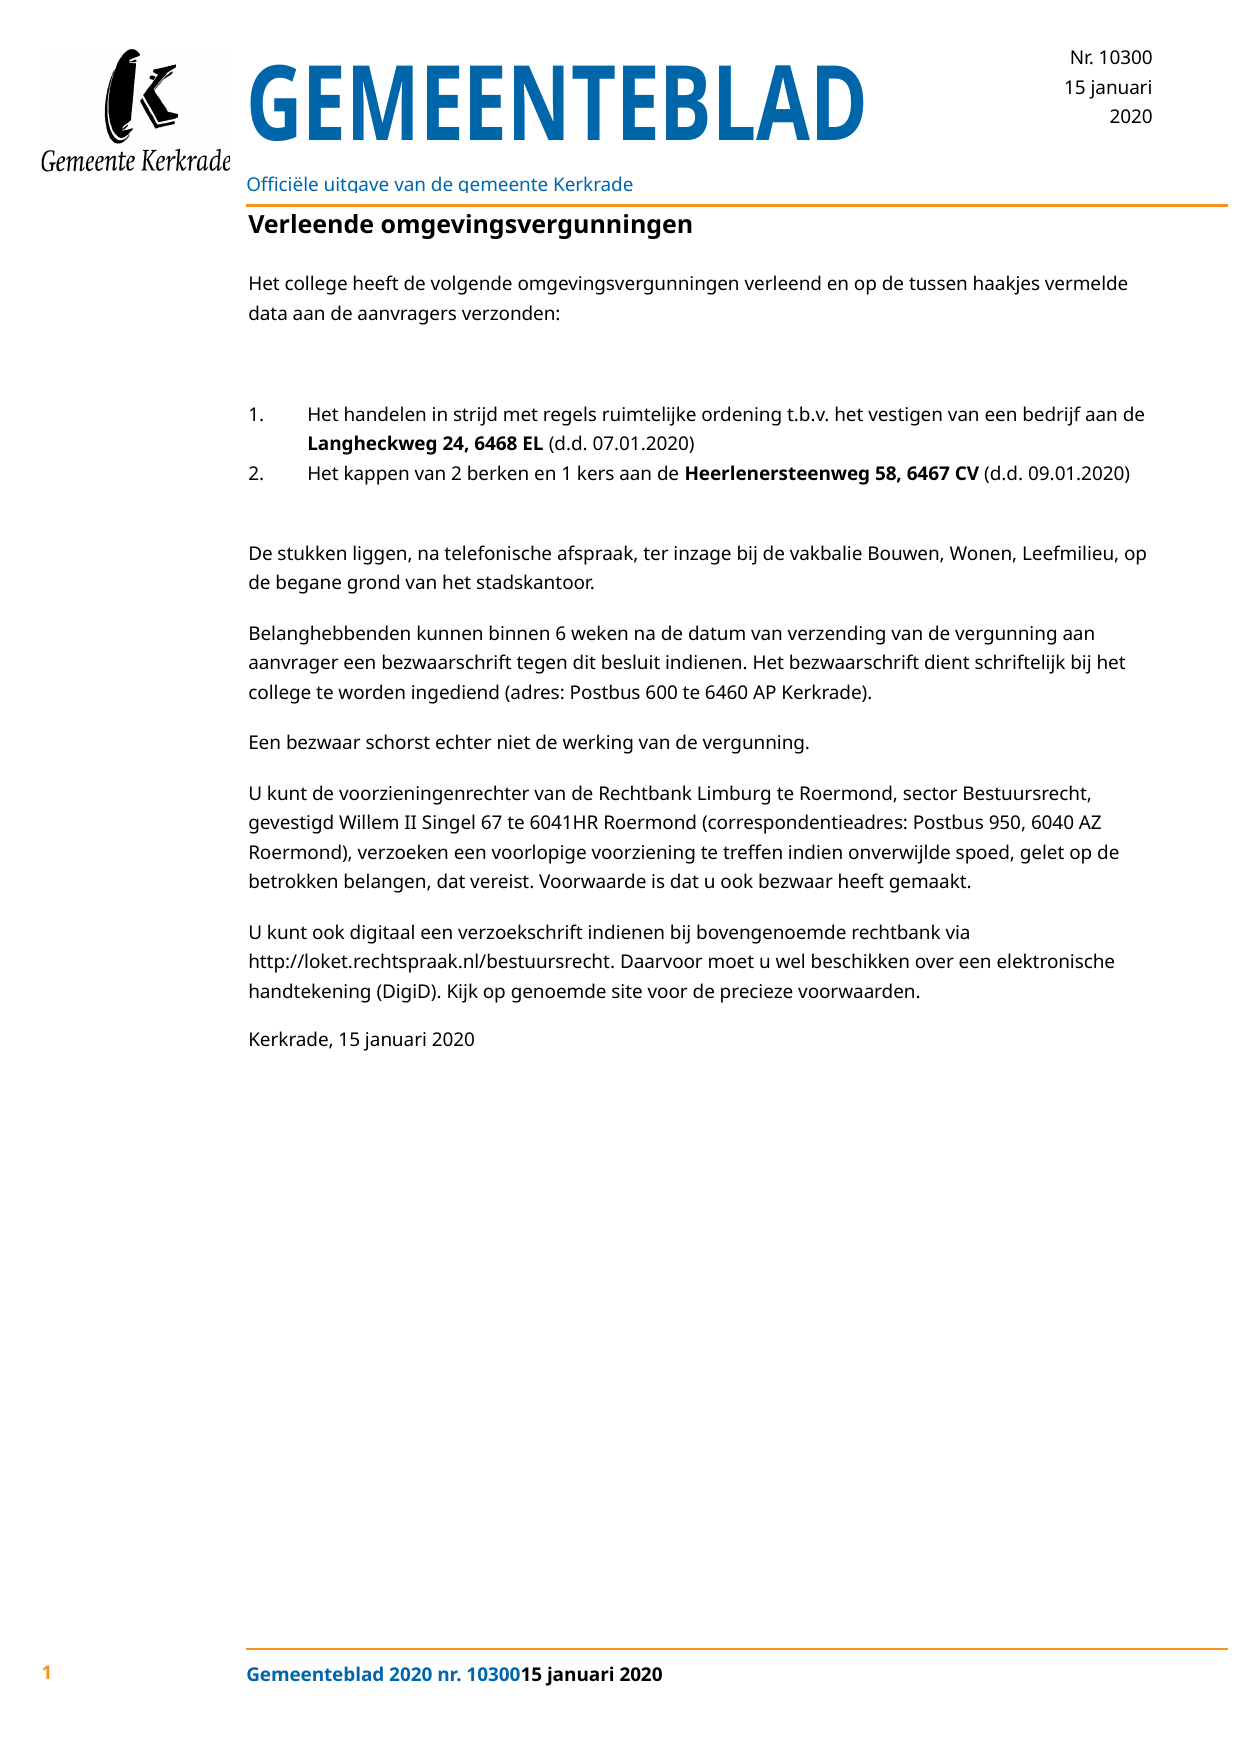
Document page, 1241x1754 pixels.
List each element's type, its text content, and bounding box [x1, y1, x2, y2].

text Een bezwaar schorst echter niet de werking van de vergunning. [248, 729, 1152, 755]
text Het college heeft de volgende omgevingsvergunningen verleend en op de tussen haakjes vermelde data aan de aanvragers verzonden: [248, 270, 1152, 326]
text Kerkrade, 15 januari 2020 [248, 1026, 1152, 1052]
text Verleende omgevingsvergunningen [248, 207, 1152, 241]
picture [41, 47, 231, 172]
text U kunt de voorzieningenrechter van de Rechtbank Limburg te Roermond, sector Bestuursrecht, gevestigd Willem II Singel 67 te 6041HR Roermond (correspondentieadres: Postbus 950, 6040 AZ Roermond), verzoeken een voorlopige voorziening te treffen indien onverwijlde spoed, gelet op de betrokken belangen, dat vereist. Voorwaarde is dat u ook bezwaar heeft gemaakt. [248, 780, 1152, 894]
list Het kappen van 2 berken en 1 kers aan de Heerlenersteenweg 58, 6467 CV (d.d. 09.01.2020) [248, 460, 1152, 486]
text De stukken liggen, na telefonische afspraak, ter inzage bij de vakbalie Bouwen, Wonen, Leefmilieu, op de begane grond van het stadskantoor. [248, 540, 1152, 595]
text Belanghebbenden kunnen binnen 6 weken na de datum van verzending van de vergunning aan aanvrager een bezwaarschrift tegen dit besluit indienen. Het bezwaarschrift dient schriftelijk bij het college te worden ingediend (adres: Postbus 600 te 6460 AP Kerkrade). [248, 620, 1152, 705]
text U kunt ook digitaal een verzoekschrift indienen bij bovengenoemde rechtbank via http://loket.rechtspraak.nl/bestuursrecht. Daarvoor moet u wel beschikken over een elektronische handtekening (DigiD). Kijk op genoemde site voor de precieze voorwaarden. [248, 919, 1152, 1004]
list Het handelen in strijd met regels ruimtelijke ordening t.b.v. het vestigen van een bedrijf aan de Langheckweg 24, 6468 EL (d.d. 07.01.2020) [248, 401, 1152, 456]
